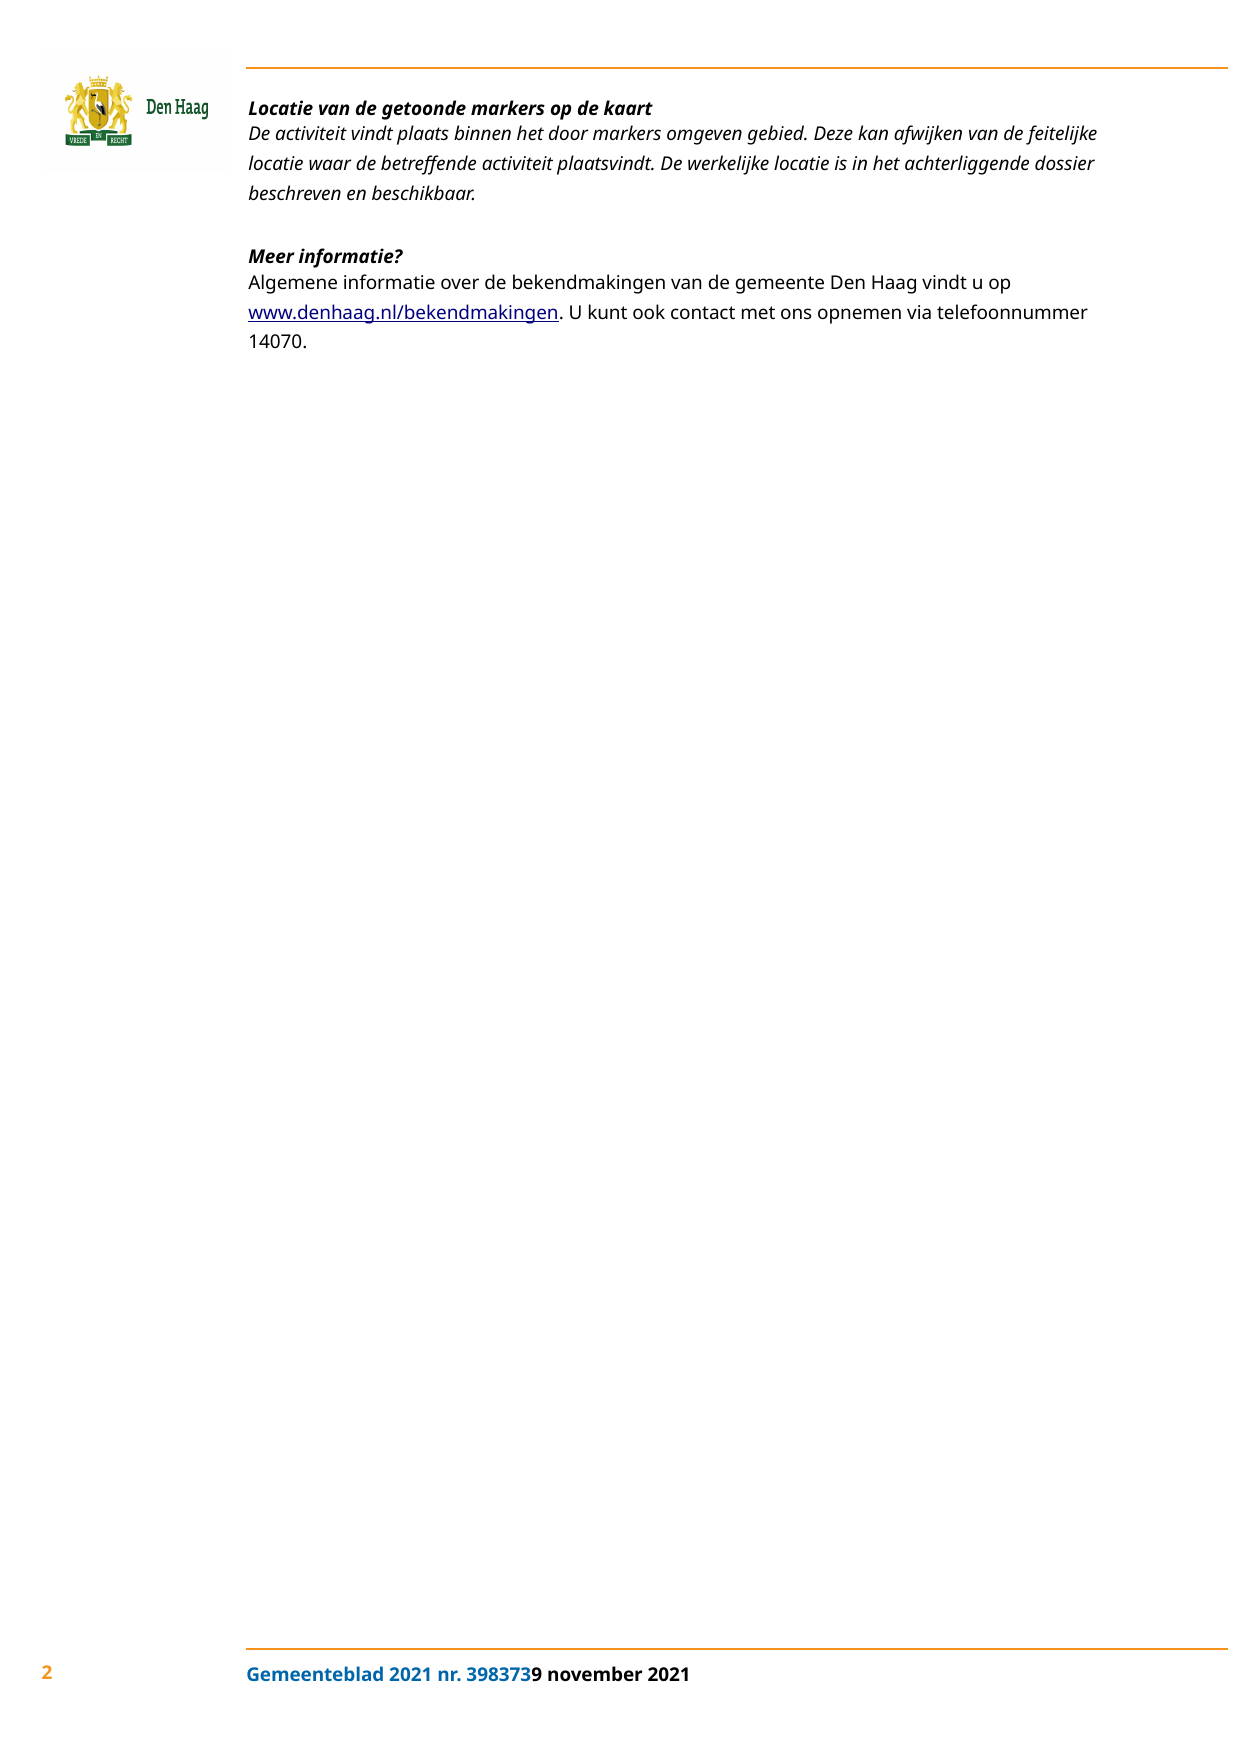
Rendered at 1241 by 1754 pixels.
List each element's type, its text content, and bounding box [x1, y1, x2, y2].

text Locatie van de getoonde markers op de kaart [248, 95, 1152, 121]
text Algemene informatie over de bekendmakingen van de gemeente Den Haag vindt u op www.denhaag.nl/bekendmakingen. U kunt ook contact met ons opnemen via telefoonnummer 14070. [248, 269, 1152, 354]
picture [41, 47, 231, 172]
text Meer informatie? [248, 244, 1152, 269]
text De activiteit vindt plaats binnen het door markers omgeven gebied. Deze kan afwijken van de feitelijke locatie waar de betreffende activiteit plaatsvindt. De werkelijke locatie is in het achterliggende dossier beschreven en beschikbaar. [248, 121, 1152, 205]
